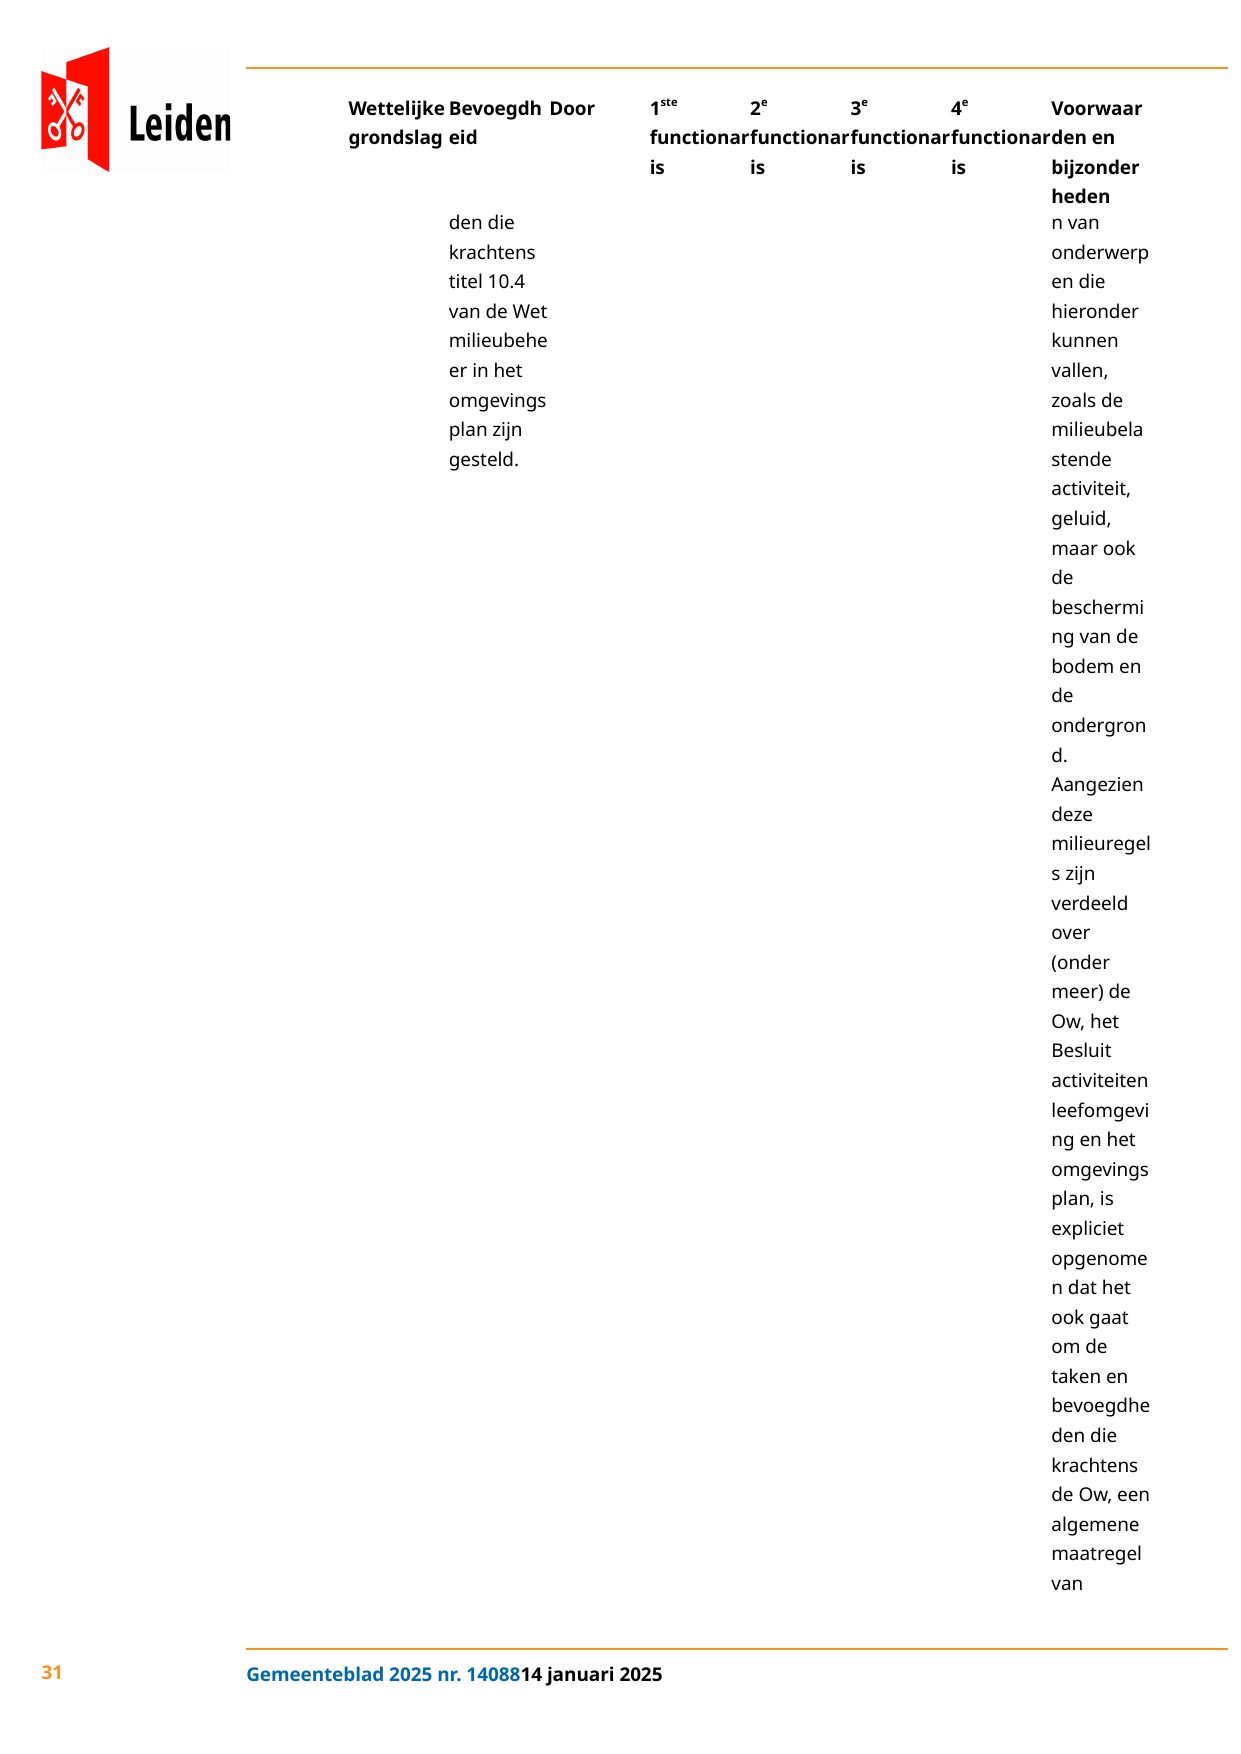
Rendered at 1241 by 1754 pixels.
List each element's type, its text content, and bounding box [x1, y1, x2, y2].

table_cell [850, 209, 951, 1596]
table_cell n van onderwerpen die hieronder kunnen vallen, zoals de milieubelastende activiteit, geluid, maar ook de bescherming van de bodem en de ondergrond. Aangezien deze milieuregels zijn verdeeld over (onder meer) de Ow, het Besluit activiteiten leefomgeving en het omgevingsplan, is expliciet opgenomen dat het ook gaat om de taken en bevoegdheden die krachtens de Ow, een algemene maatregel van [1051, 209, 1152, 1596]
table_cell [750, 209, 850, 1596]
table_header [248, 95, 348, 209]
table_cell den die krachtens titel 10.4 van de Wet milieubeheer in het omgevingsplan zijn gesteld. [449, 209, 549, 1596]
table_header Door [549, 95, 649, 209]
table_cell [549, 209, 649, 1596]
picture [41, 47, 231, 172]
table_header 3e functionaris [850, 95, 951, 209]
table_header Voorwaarden en bijzonderheden [1051, 95, 1152, 209]
table_header 4e functionaris [951, 95, 1051, 209]
table_cell [650, 209, 750, 1596]
table_cell [951, 209, 1051, 1596]
table_cell [348, 209, 449, 1596]
table_header Bevoegdheid [449, 95, 549, 209]
table_header Wettelijke grondslag [348, 95, 449, 209]
table_header 1ste functionaris [650, 95, 750, 209]
table_cell [248, 209, 348, 1596]
table_header 2e functionaris [750, 95, 850, 209]
